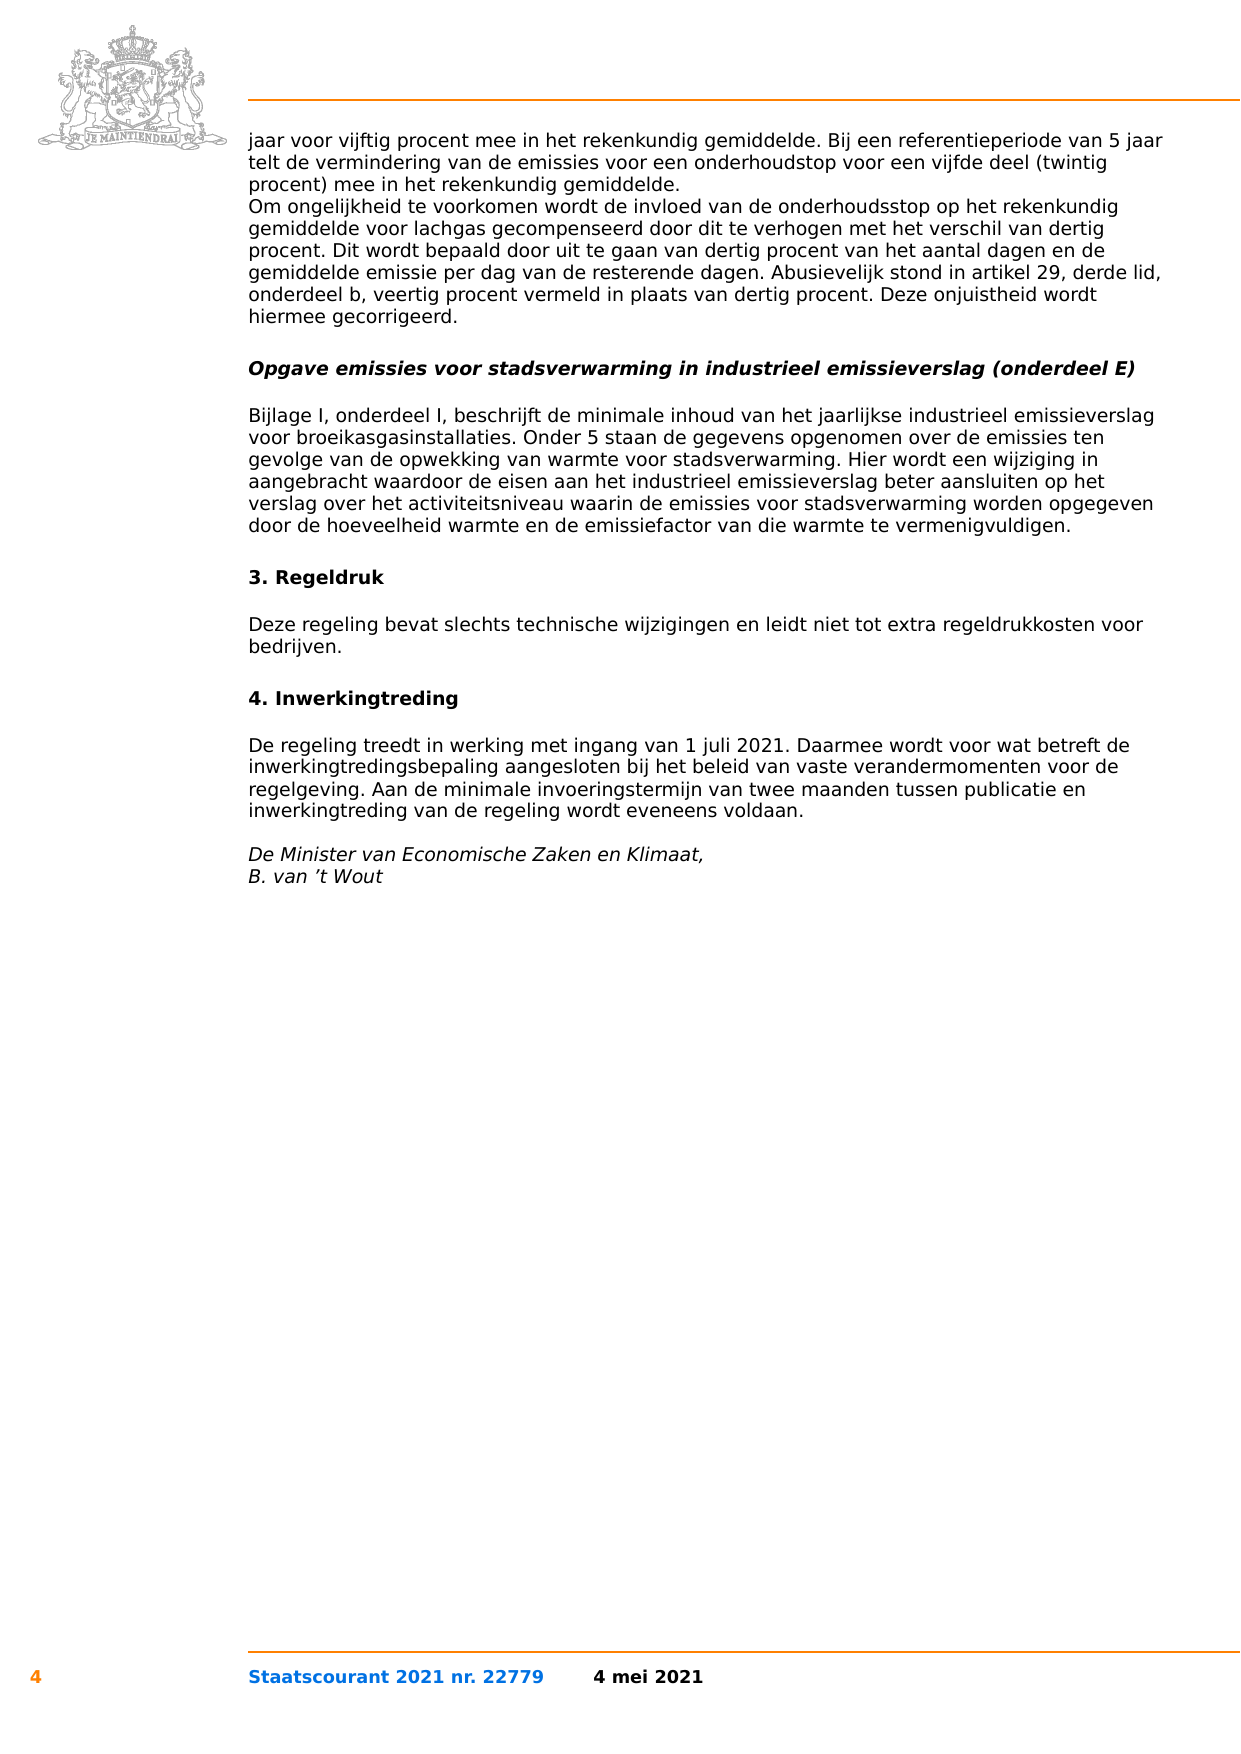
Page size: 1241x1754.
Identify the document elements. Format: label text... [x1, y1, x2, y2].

picture [38, 25, 227, 150]
text jaar voor vijftig procent mee in het rekenkundig gemiddelde. Bij een referentieperiode van 5 jaar telt de vermindering van de emissies voor een onderhoudstop voor een vijfde deel (twintig procent) mee in het rekenkundig gemiddelde. [248, 130, 1163, 196]
text Om ongelijkheid te voorkomen wordt de invloed van de onderhoudsstop op het rekenkundig gemiddelde voor lachgas gecompenseerd door dit te verhogen met het verschil van dertig procent. Dit wordt bepaald door uit te gaan van dertig procent van het aantal dagen en de gemiddelde emissie per dag van de resterende dagen. Abusievelijk stond in artikel 29, derde lid, onderdeel b, veertig procent vermeld in plaats van dertig procent. Deze onjuistheid wordt hiermee gecorrigeerd. [248, 196, 1163, 328]
text De Minister van Economische Zaken en Klimaat, B. van ’t Wout [248, 844, 1163, 888]
subtitle Opgave emissies voor stadsverwarming in industrieel emissieverslag (onderdeel E) [248, 358, 1163, 380]
text Bijlage I, onderdeel I, beschrijft de minimale inhoud van het jaarlijkse industrieel emissieverslag voor broeikasgasinstallaties. Onder 5 staan de gegevens opgenomen over de emissies ten gevolge van de opwekking van warmte voor stadsverwarming. Hier wordt een wijziging in aangebracht waardoor de eisen aan het industrieel emissieverslag beter aansluiten op het verslag over het activiteitsniveau waarin de emissies voor stadsverwarming worden opgegeven door de hoeveelheid warmte en de emissiefactor van die warmte te vermenigvuldigen. [248, 405, 1163, 537]
text Deze regeling bevat slechts technische wijzigingen en leidt niet tot extra regeldrukkosten voor bedrijven. [248, 613, 1163, 657]
text De regeling treedt in werking met ingang van 1 juli 2021. Daarmee wordt voor wat betreft de inwerkingtredingsbepaling aangesloten bij het beleid van vaste verandermomenten voor de regelgeving. Aan de minimale invoeringstermijn van twee maanden tussen publicatie en inwerkingtreding van de regeling wordt eveneens voldaan. [248, 734, 1163, 822]
subtitle 3. Regeldruk [248, 567, 1163, 588]
subtitle 4. Inwerkingtreding [248, 687, 1163, 709]
